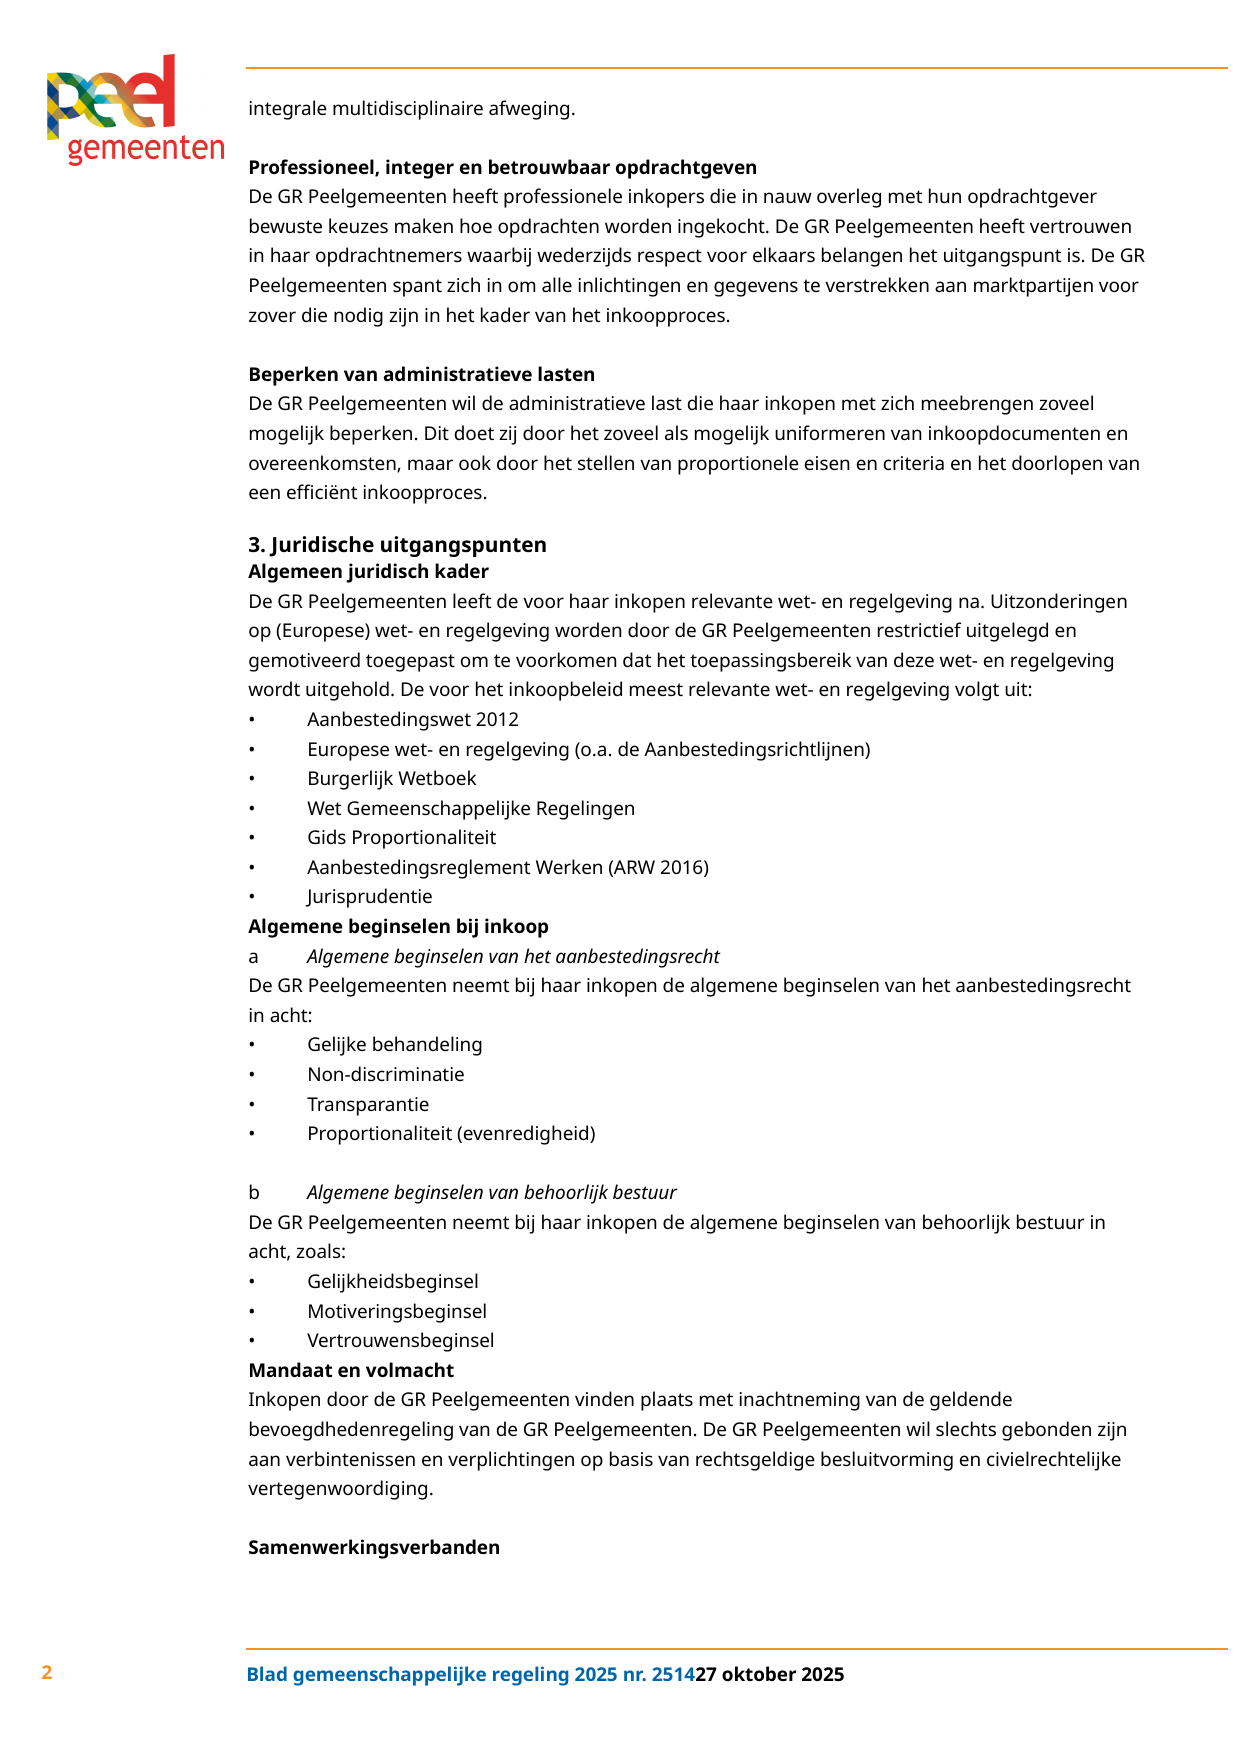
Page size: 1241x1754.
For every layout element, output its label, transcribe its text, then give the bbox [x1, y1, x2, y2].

text Beperken van administratieve lasten [248, 361, 1152, 387]
list Motiveringsbeginsel [248, 1298, 1152, 1323]
text Mandaat en volmacht [248, 1357, 1152, 1383]
text De GR Peelgemeenten leeft de voor haar inkopen relevante wet- en regelgeving na. Uitzonderingen op (Europese) wet- en regelgeving worden door de GR Peelgemeenten restrictief uitgelegd en gemotiveerd toegepast om te voorkomen dat het toepassingsbereik van deze wet- en regelgeving wordt uitgehold. De voor het inkoopbeleid meest relevante wet- en regelgeving volgt uit: [248, 588, 1152, 702]
list Proportionaliteit (evenredigheid) [248, 1120, 1152, 1146]
text De GR Peelgemeenten neemt bij haar inkopen de algemene beginselen van behoorlijk bestuur in acht, zoals: [248, 1209, 1152, 1264]
list Algemene beginselen van het aanbestedingsrecht [248, 943, 1152, 968]
text Algemene beginselen bij inkoop [248, 913, 1152, 939]
text integrale multidisciplinaire afweging. [248, 95, 1152, 121]
list Gelijkheidsbeginsel [248, 1268, 1152, 1294]
list Wet Gemeenschappelijke Regelingen [248, 795, 1152, 821]
text De GR Peelgemeenten neemt bij haar inkopen de algemene beginselen van het aanbestedingsrecht in acht: [248, 972, 1152, 1028]
text De GR Peelgemeenten heeft professionele inkopers die in nauw overleg met hun opdrachtgever bewuste keuzes maken hoe opdrachten worden ingekocht. De GR Peelgemeenten heeft vertrouwen in haar opdrachtnemers waarbij wederzijds respect voor elkaars belangen het uitgangspunt is. De GR Peelgemeenten spant zich in om alle inlichtingen en gegevens te verstrekken aan marktpartijen voor zover die nodig zijn in het kader van het inkoopproces. [248, 183, 1152, 328]
list Aanbestedingsreglement Werken (ARW 2016) [248, 854, 1152, 880]
list Europese wet- en regelgeving (o.a. de Aanbestedingsrichtlijnen) [248, 736, 1152, 761]
list Jurisprudentie [248, 884, 1152, 909]
text Samenwerkingsverbanden [248, 1534, 1152, 1560]
text Inkopen door de GR Peelgemeenten vinden plaats met inachtneming van de geldende bevoegdhedenregeling van de GR Peelgemeenten. De GR Peelgemeenten wil slechts gebonden zijn aan verbintenissen en verplichtingen op basis van rechtsgeldige besluitvorming en civielrechtelijke vertegenwoordiging. [248, 1387, 1152, 1501]
list Algemene beginselen van behoorlijk bestuur [248, 1179, 1152, 1205]
list Transparantie [248, 1091, 1152, 1116]
text Algemeen juridisch kader [248, 558, 1152, 584]
text De GR Peelgemeenten wil de administratieve last die haar inkopen met zich meebrengen zoveel mogelijk beperken. Dit doet zij door het zoveel als mogelijk uniformeren van inkoopdocumenten en overeenkomsten, maar ook door het stellen van proportionele eisen en criteria en het doorlopen van een efficiënt inkoopproces. [248, 391, 1152, 505]
list Non-discriminatie [248, 1061, 1152, 1087]
list Vertrouwensbeginsel [248, 1327, 1152, 1353]
list Burgerlijk Wetboek [248, 765, 1152, 791]
list Aanbestedingswet 2012 [248, 706, 1152, 732]
text Professioneel, integer en betrouwbaar opdrachtgeven [248, 154, 1152, 180]
text 3. Juridische uitgangspunten [248, 530, 1152, 558]
list Gelijke behandeling [248, 1032, 1152, 1057]
list Gids Proportionaliteit [248, 824, 1152, 850]
picture [41, 47, 231, 172]
